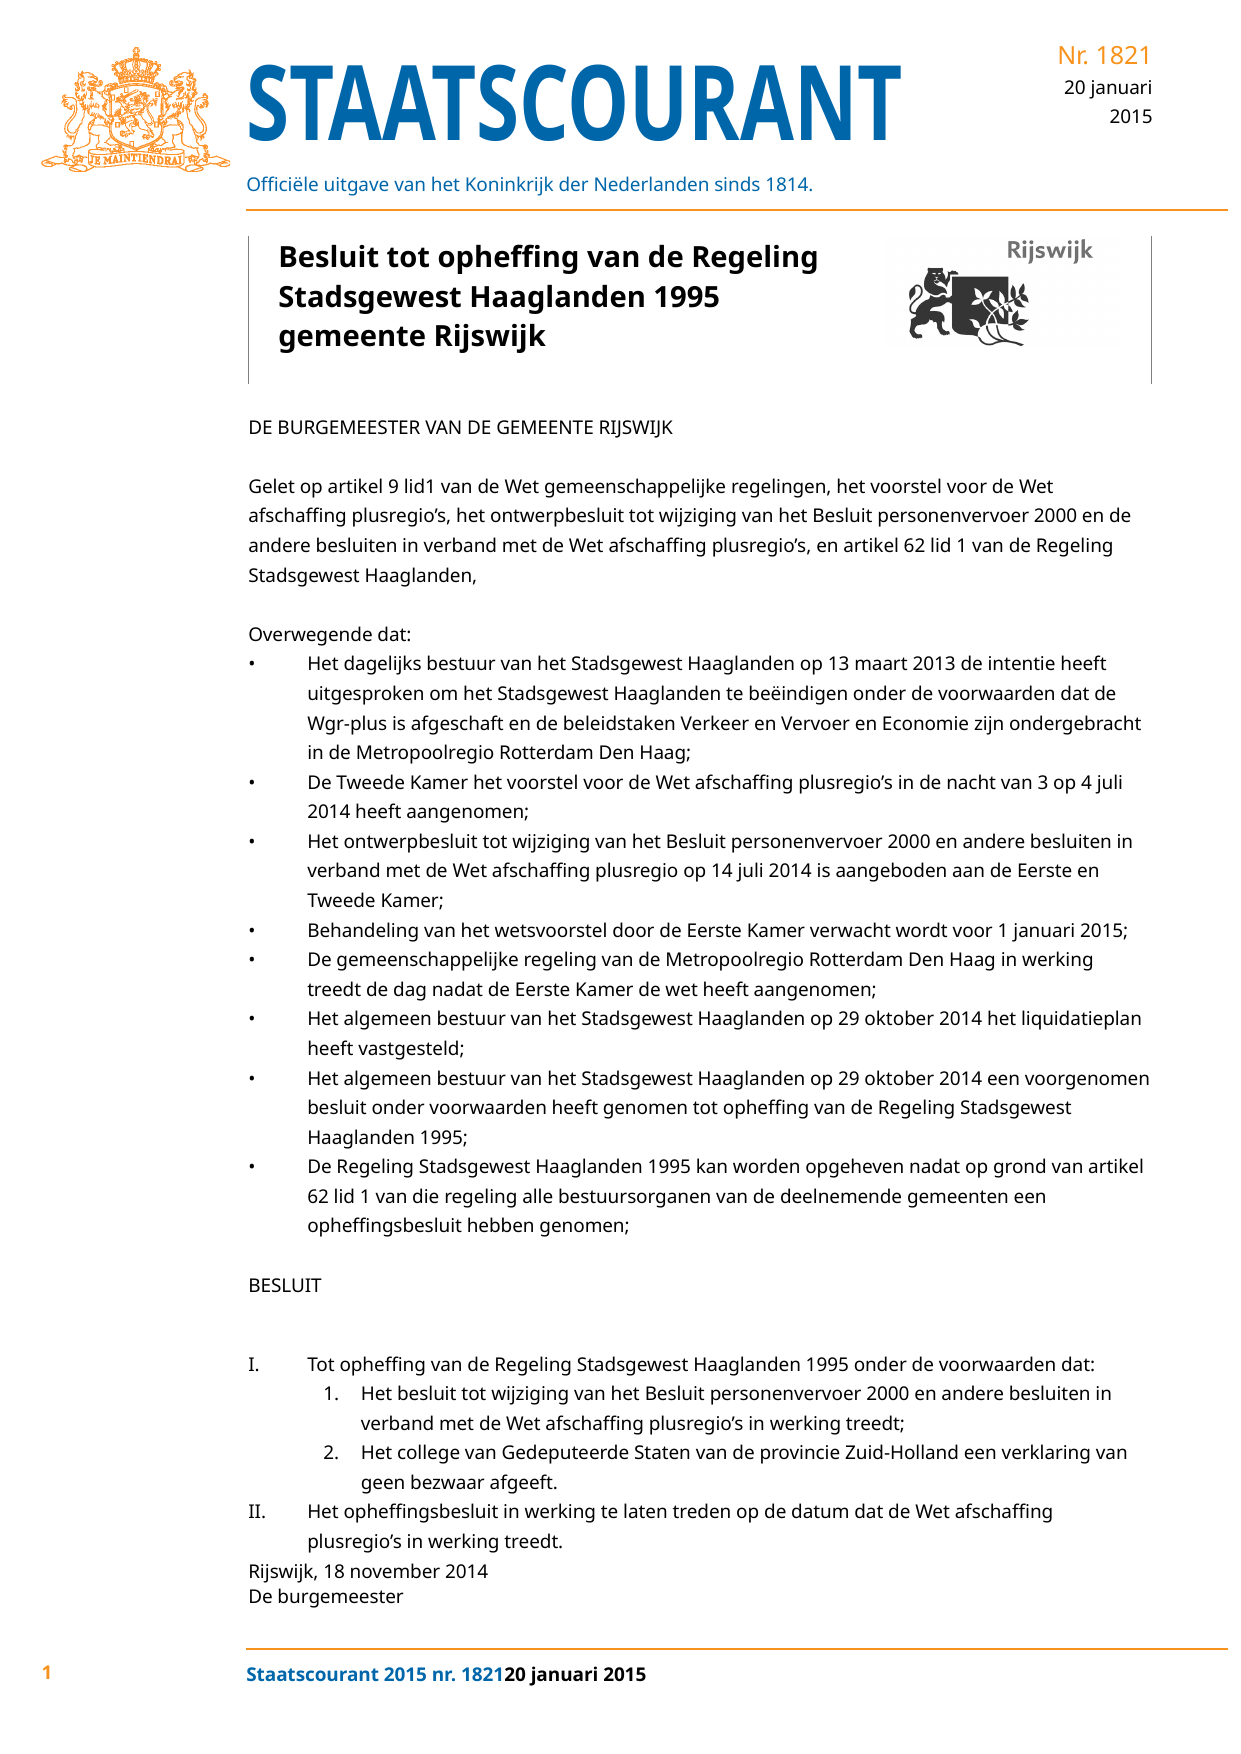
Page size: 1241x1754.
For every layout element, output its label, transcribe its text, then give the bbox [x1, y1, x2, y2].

list Het ontwerpbesluit tot wijziging van het Besluit personenvervoer 2000 en andere besluiten in verband met de Wet afschaffing plusregio op 14 juli 2014 is aangeboden aan de Eerste en Tweede Kamer; [248, 828, 1152, 913]
list Het besluit tot wijziging van het Besluit personenvervoer 2000 en andere besluiten in verband met de Wet afschaffing plusregio’s in werking treedt; [323, 1380, 1152, 1436]
list Het algemeen bestuur van het Stadsgewest Haaglanden op 29 oktober 2014 het liquidatieplan heeft vastgesteld; [248, 1006, 1152, 1061]
list Het dagelijks bestuur van het Stadsgewest Haaglanden op 13 maart 2013 de intentie heeft uitgesproken om het Stadsgewest Haaglanden te beëindigen onder de voorwaarden dat de Wgr-plus is afgeschaft en de beleidstaken Verkeer en Vervoer en Economie zijn ondergebracht in de Metropoolregio Rotterdam Den Haag; [248, 651, 1152, 765]
list Behandeling van het wetsvoorstel door de Eerste Kamer verwacht wordt voor 1 januari 2015; [248, 917, 1152, 943]
list Tot opheffing van de Regeling Stadsgewest Haaglanden 1995 onder de voorwaarden dat: [248, 1351, 1152, 1376]
text De burgemeester [248, 1583, 1152, 1609]
picture [882, 236, 1119, 348]
list Het college van Gedeputeerde Staten van de provincie Zuid-Holland een verklaring van geen bezwaar afgeeft. [323, 1439, 1152, 1495]
list Het algemeen bestuur van het Stadsgewest Haaglanden op 29 oktober 2014 een voorgenomen besluit onder voorwaarden heeft genomen tot opheffing van de Regeling Stadsgewest Haaglanden 1995; [248, 1065, 1152, 1150]
text BESLUIT [248, 1272, 1152, 1298]
text Gelet op artikel 9 lid1 van de Wet gemeenschappelijke regelingen, het voorstel voor de Wet afschaffing plusregio’s, het ontwerpbesluit tot wijziging van het Besluit personenvervoer 2000 en de andere besluiten in verband met de Wet afschaffing plusregio’s, en artikel 62 lid 1 van de Regeling Stadsgewest Haaglanden, [248, 473, 1152, 588]
list De gemeenschappelijke regeling van de Metropoolregio Rotterdam Den Haag in werking treedt de dag nadat de Eerste Kamer de wet heeft aangenomen; [248, 946, 1152, 1002]
list De Tweede Kamer het voorstel voor de Wet afschaffing plusregio’s in de nacht van 3 op 4 juli 2014 heeft aangenomen; [248, 769, 1152, 824]
picture [41, 47, 231, 172]
list De Regeling Stadsgewest Haaglanden 1995 kan worden opgeheven nadat op grond van artikel 62 lid 1 van die regeling alle bestuursorganen van de deelnemende gemeenten een opheffingsbesluit hebben genomen; [248, 1153, 1152, 1238]
table_header Besluit tot opheffing van de Regeling Stadsgewest Haaglanden 1995 gemeente Rijswijk [249, 236, 850, 384]
text DE BURGEMEESTER VAN DE GEMEENTE RIJSWIJK [248, 414, 1152, 440]
text Overwegende dat: [248, 621, 1152, 647]
list Het opheffingsbesluit in werking te laten treden op de datum dat de Wet afschaffing plusregio’s in werking treedt. [248, 1499, 1152, 1554]
text Rijswijk, 18 november 2014 [248, 1558, 1152, 1583]
table_header [850, 236, 1151, 384]
